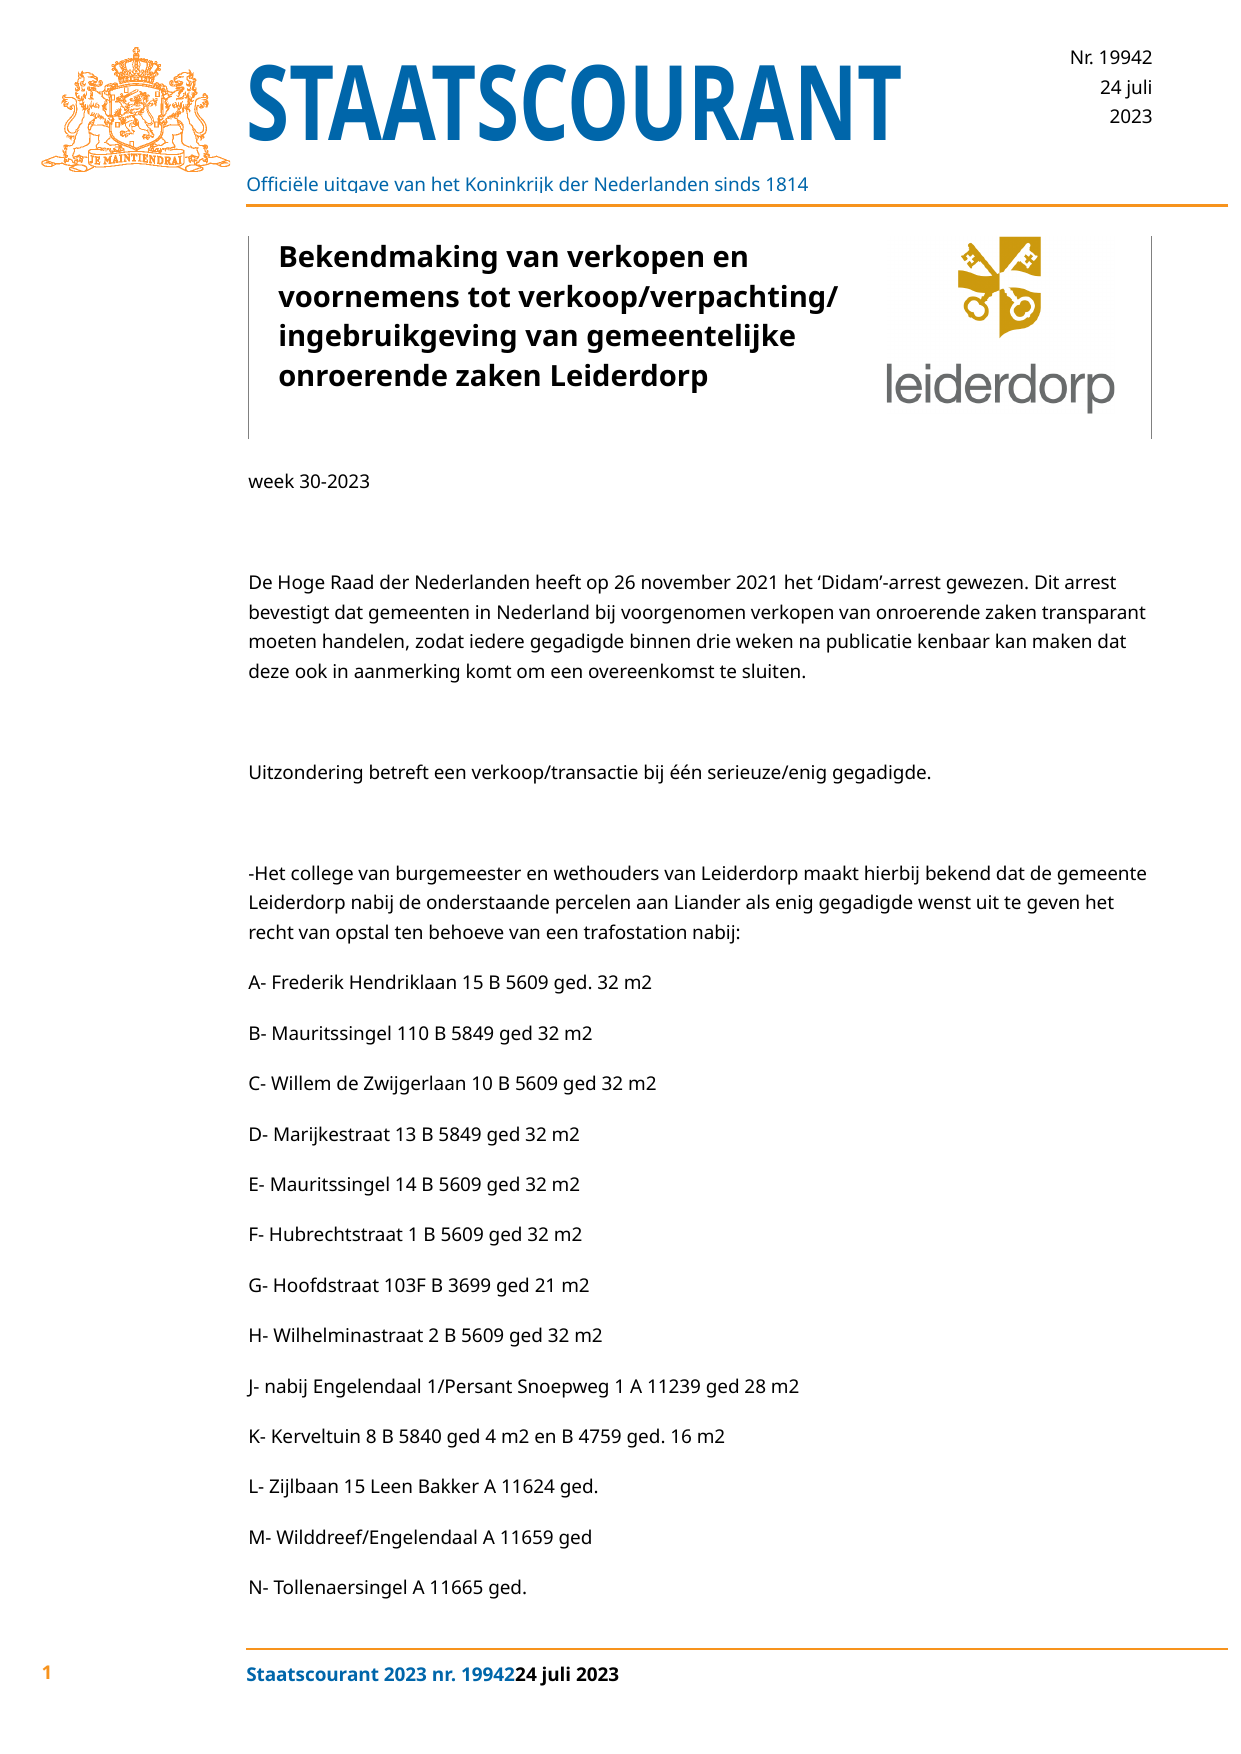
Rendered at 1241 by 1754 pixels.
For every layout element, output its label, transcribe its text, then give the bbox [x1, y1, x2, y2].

text K- Kerveltuin 8 B 5840 ged 4 m2 en B 4759 ged. 16 m2 [248, 1423, 1152, 1449]
text E- Mauritssingel 14 B 5609 ged 32 m2 [248, 1171, 1152, 1197]
table_header Bekendmaking van verkopen en voornemens tot verkoop/verpachting/ ingebruikgeving van gemeentelijke onroerende zaken Leiderdorp [249, 236, 850, 439]
text C- Willem de Zwijgerlaan 10 B 5609 ged 32 m2 [248, 1070, 1152, 1096]
text week 30-2023 [248, 469, 1152, 494]
text M- Wilddreef/Engelendaal A 11659 ged [248, 1524, 1152, 1550]
text -Het college van burgemeester en wethouders van Leiderdorp maakt hierbij bekend dat de gemeente Leiderdorp nabij de onderstaande percelen aan Liander als enig gegadigde wenst uit te geven het recht van opstal ten behoeve van een trafostation nabij: [248, 860, 1152, 945]
text A- Frederik Hendriklaan 15 B 5609 ged. 32 m2 [248, 969, 1152, 995]
text L- Zijlbaan 15 Leen Bakker A 11624 ged. [248, 1474, 1152, 1499]
text B- Mauritssingel 110 B 5849 ged 32 m2 [248, 1020, 1152, 1046]
table_header [850, 236, 886, 413]
text F- Hubrechtstraat 1 B 5609 ged 32 m2 [248, 1222, 1152, 1247]
text N- Tollenaersingel A 11665 ged. [248, 1574, 1152, 1600]
text D- Marijkestraat 13 B 5849 ged 32 m2 [248, 1121, 1152, 1146]
table_header [1115, 236, 1151, 413]
text G- Hoofdstraat 103F B 3699 ged 21 m2 [248, 1272, 1152, 1298]
text J- nabij Engelendaal 1/Persant Snoepweg 1 A 11239 ged 28 m2 [248, 1373, 1152, 1398]
picture [886, 236, 1115, 414]
table_header [850, 414, 1151, 439]
text De Hoge Raad der Nederlanden heeft op 26 november 2021 het ‘Didam’-arrest gewezen. Dit arrest bevestigt dat gemeenten in Nederland bij voorgenomen verkopen van onroerende zaken transparant moeten handelen, zodat iedere gegadigde binnen drie weken na publicatie kenbaar kan maken dat deze ook in aanmerking komt om een overeenkomst te sluiten. [248, 569, 1152, 684]
text H- Wilhelminastraat 2 B 5609 ged 32 m2 [248, 1322, 1152, 1348]
picture [41, 47, 231, 172]
text Uitzondering betreft een verkoop/transactie bij één serieuze/enig gegadigde. [248, 759, 1152, 785]
